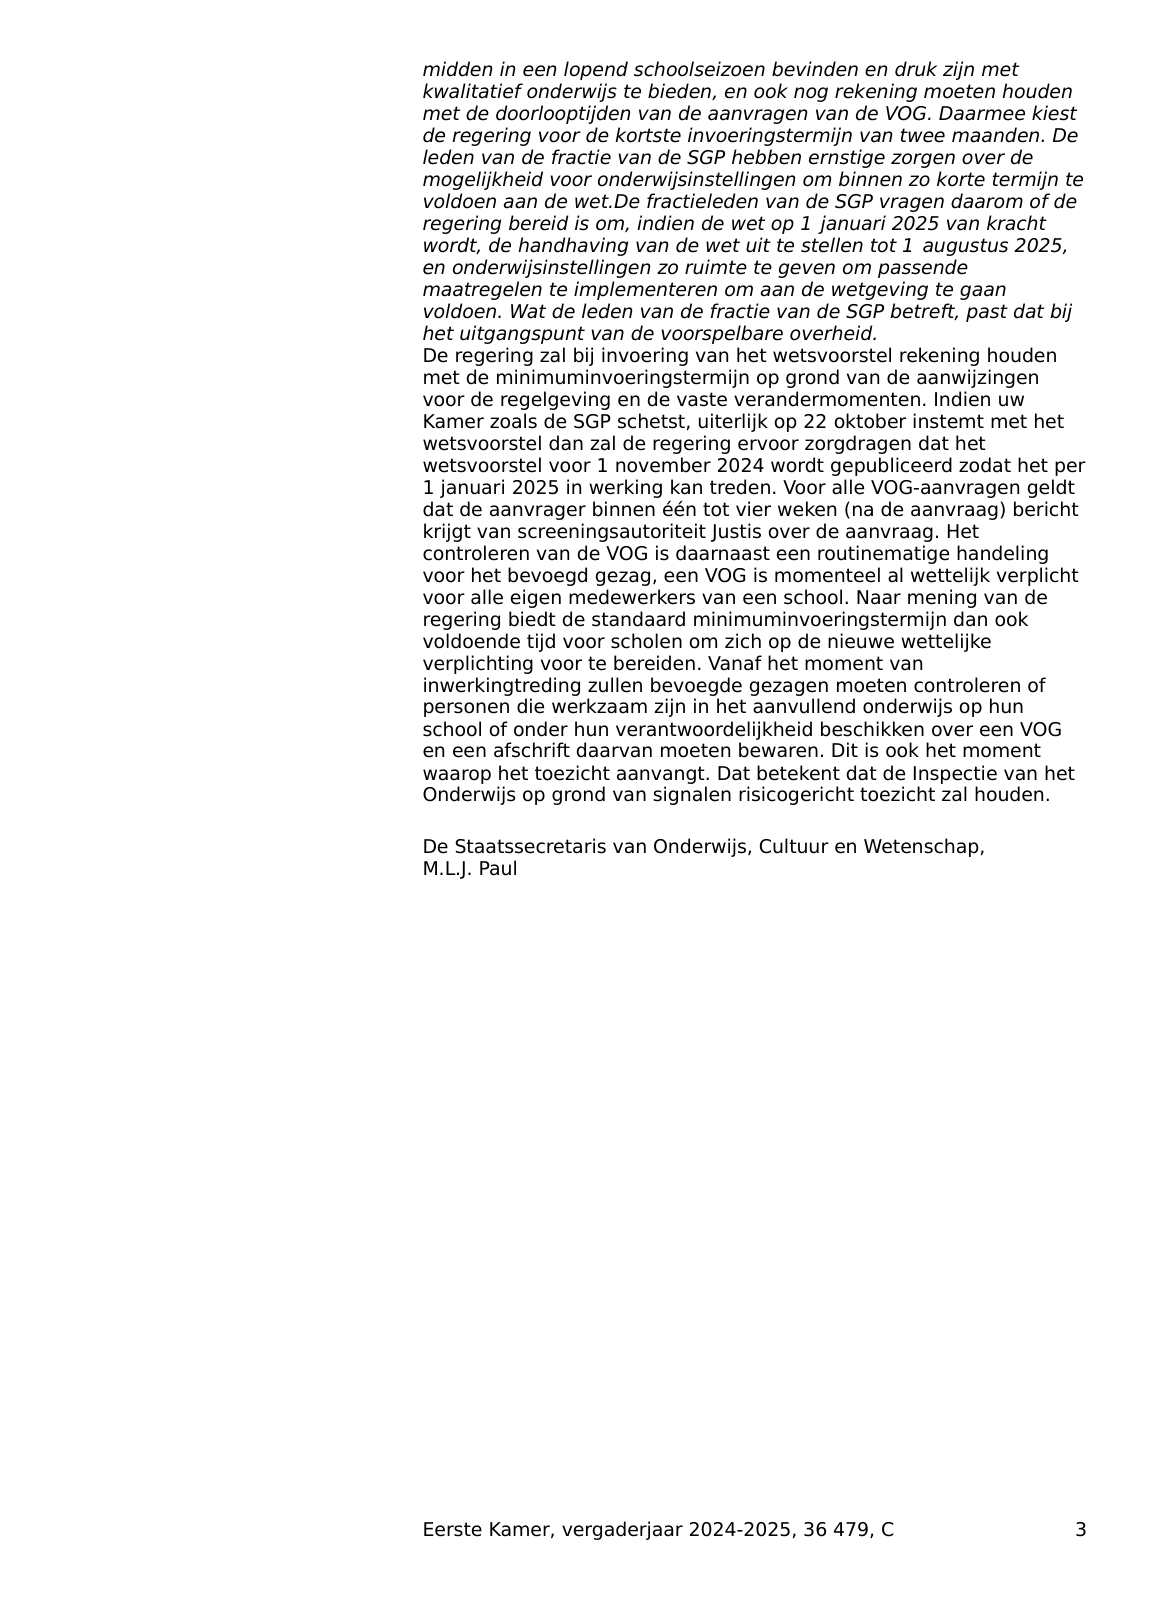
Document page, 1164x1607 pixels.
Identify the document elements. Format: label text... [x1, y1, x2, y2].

text De Staatssecretaris van Onderwijs, Cultuur en Wetenschap, M.L.J. Paul [422, 836, 1087, 880]
text midden in een lopend schoolseizoen bevinden en druk zijn met kwalitatief onderwijs te bieden, en ook nog rekening moeten houden met de doorlooptijden van de aanvragen van de VOG. Daarmee kiest de regering voor de kortste invoeringstermijn van twee maanden. De leden van de fractie van de SGP hebben ernstige zorgen over de mogelijkheid voor onderwijsinstellingen om binnen zo korte termijn te voldoen aan de wet.De fractieleden van de SGP vragen daarom of de regering bereid is om, indien de wet op 1 januari 2025 van kracht wordt, de handhaving van de wet uit te stellen tot 1 augustus 2025, en onderwijsinstellingen zo ruimte te geven om passende maatregelen te implementeren om aan de wetgeving te gaan voldoen. Wat de leden van de fractie van de SGP betreft, past dat bij het uitgangspunt van de voorspelbare overheid. [422, 59, 1087, 345]
text De regering zal bij invoering van het wetsvoorstel rekening houden met de minimuminvoeringstermijn op grond van de aanwijzingen voor de regelgeving en de vaste verandermomenten. Indien uw Kamer zoals de SGP schetst, uiterlijk op 22 oktober instemt met het wetsvoorstel dan zal de regering ervoor zorgdragen dat het wetsvoorstel voor 1 november 2024 wordt gepubliceerd zodat het per 1 januari 2025 in werking kan treden. Voor alle VOG-aanvragen geldt dat de aanvrager binnen één tot vier weken (na de aanvraag) bericht krijgt van screeningsautoriteit Justis over de aanvraag. Het controleren van de VOG is daarnaast een routinematige handeling voor het bevoegd gezag, een VOG is momenteel al wettelijk verplicht voor alle eigen medewerkers van een school. Naar mening van de regering biedt de standaard minimuminvoeringstermijn dan ook voldoende tijd voor scholen om zich op de nieuwe wettelijke verplichting voor te bereiden. Vanaf het moment van inwerkingtreding zullen bevoegde gezagen moeten controleren of personen die werkzaam zijn in het aanvullend onderwijs op hun school of onder hun verantwoordelijkheid beschikken over een VOG en een afschrift daarvan moeten bewaren. Dit is ook het moment waarop het toezicht aanvangt. Dat betekent dat de Inspectie van het Onderwijs op grond van signalen risicogericht toezicht zal houden. [422, 345, 1087, 806]
